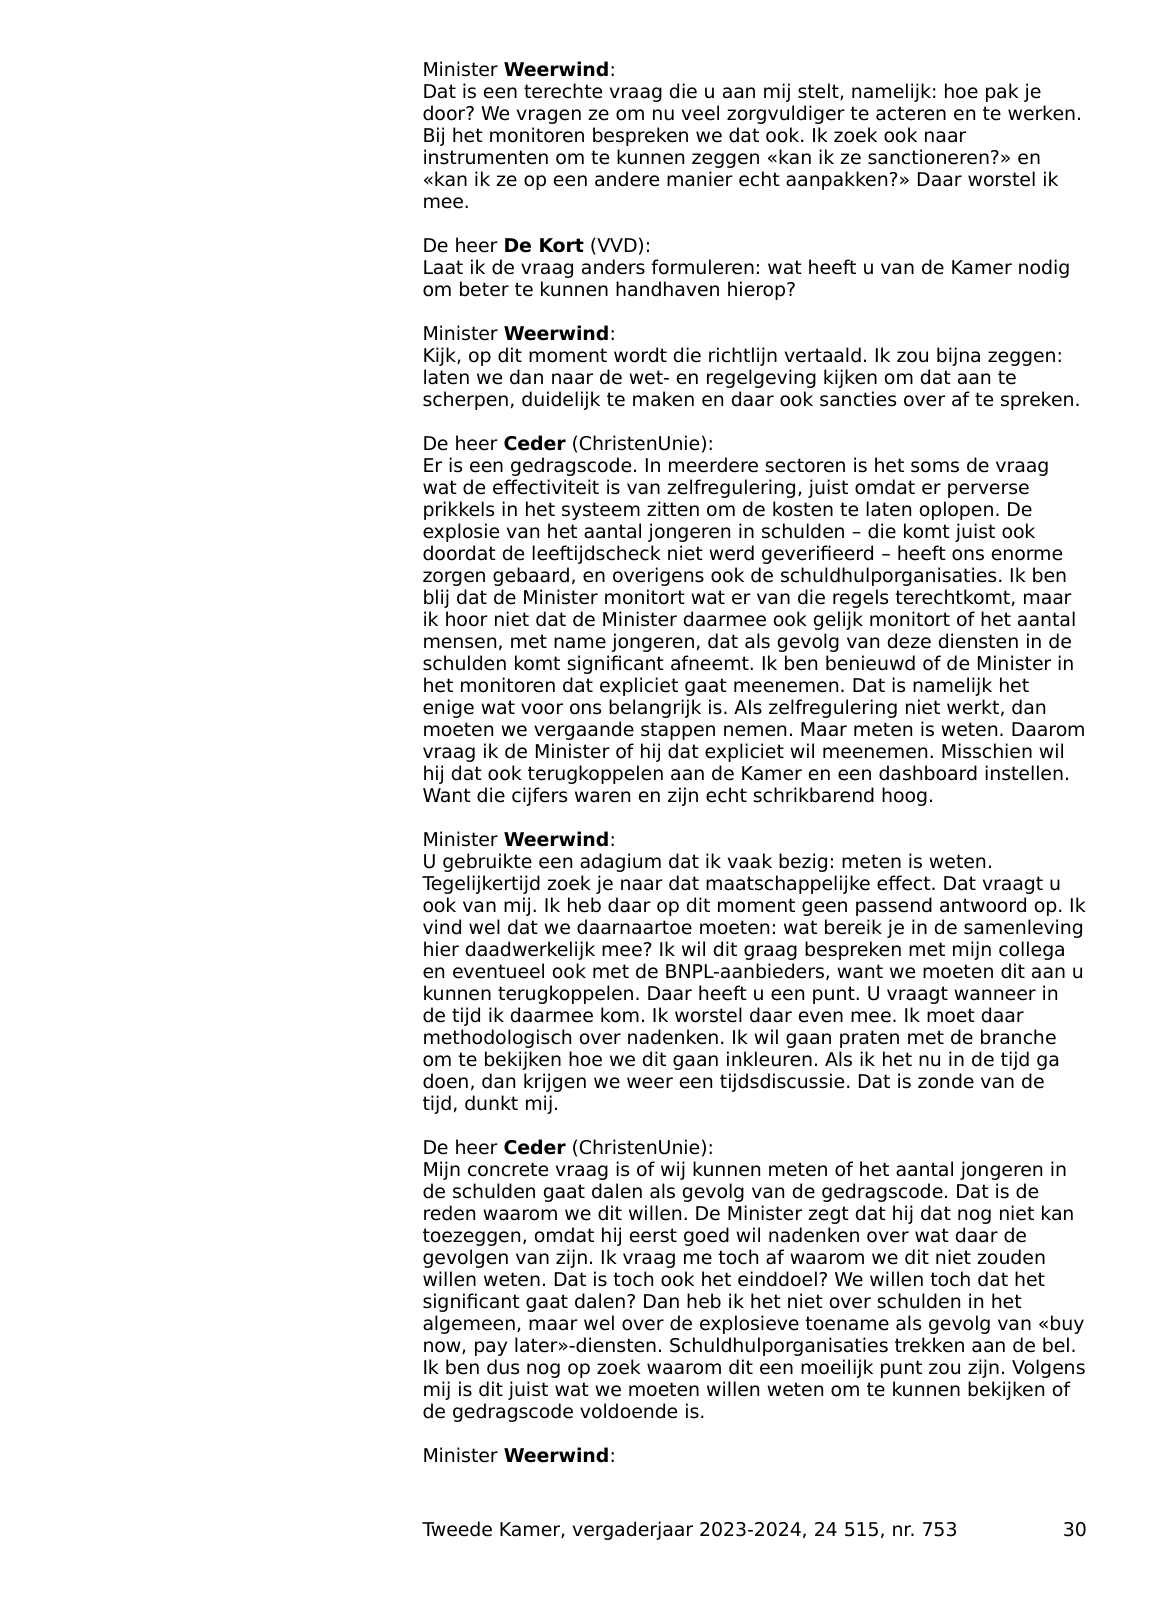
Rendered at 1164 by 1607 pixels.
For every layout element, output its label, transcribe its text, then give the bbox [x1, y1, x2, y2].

text Minister Weerwind: [422, 829, 1087, 851]
text Kijk, op dit moment wordt die richtlijn vertaald. Ik zou bijna zeggen: laten we dan naar de wet- en regelgeving kijken om dat aan te scherpen, duidelijk te maken en daar ook sancties over af te spreken. [422, 345, 1087, 411]
text Er is een gedragscode. In meerdere sectoren is het soms de vraag wat de effectiviteit is van zelfregulering, juist omdat er perverse prikkels in het systeem zitten om de kosten te laten oplopen. De explosie van het aantal jongeren in schulden – die komt juist ook doordat de leeftijdscheck niet werd geverifieerd – heeft ons enorme zorgen gebaard, en overigens ook de schuldhulporganisaties. Ik ben blij dat de Minister monitort wat er van die regels terechtkomt, maar ik hoor niet dat de Minister daarmee ook gelijk monitort of het aantal mensen, met name jongeren, dat als gevolg van deze diensten in de schulden komt significant afneemt. Ik ben benieuwd of de Minister in het monitoren dat expliciet gaat meenemen. Dat is namelijk het enige wat voor ons belangrijk is. Als zelfregulering niet werkt, dan moeten we vergaande stappen nemen. Maar meten is weten. Daarom vraag ik de Minister of hij dat expliciet wil meenemen. Misschien wil hij dat ook terugkoppelen aan de Kamer en een dashboard instellen. Want die cijfers waren en zijn echt schrikbarend hoog. [422, 455, 1087, 807]
text De heer De Kort (VVD): [422, 235, 1087, 257]
text Minister Weerwind: [422, 323, 1087, 345]
text Dat is een terechte vraag die u aan mij stelt, namelijk: hoe pak je door? We vragen ze om nu veel zorgvuldiger te acteren en te werken. Bij het monitoren bespreken we dat ook. Ik zoek ook naar instrumenten om te kunnen zeggen «kan ik ze sanctioneren?» en «kan ik ze op een andere manier echt aanpakken?» Daar worstel ik mee. [422, 81, 1087, 213]
text De heer Ceder (ChristenUnie): [422, 1137, 1087, 1159]
text Minister Weerwind: [422, 59, 1087, 81]
text De heer Ceder (ChristenUnie): [422, 433, 1087, 455]
text U gebruikte een adagium dat ik vaak bezig: meten is weten. Tegelijkertijd zoek je naar dat maatschappelijke effect. Dat vraagt u ook van mij. Ik heb daar op dit moment geen passend antwoord op. Ik vind wel dat we daarnaartoe moeten: wat bereik je in de samenleving hier daadwerkelijk mee? Ik wil dit graag bespreken met mijn collega en eventueel ook met de BNPL-aanbieders, want we moeten dit aan u kunnen terugkoppelen. Daar heeft u een punt. U vraagt wanneer in de tijd ik daarmee kom. Ik worstel daar even mee. Ik moet daar methodologisch over nadenken. Ik wil gaan praten met de branche om te bekijken hoe we dit gaan inkleuren. Als ik het nu in de tijd ga doen, dan krijgen we weer een tijdsdiscussie. Dat is zonde van de tijd, dunkt mij. [422, 851, 1087, 1115]
text Laat ik de vraag anders formuleren: wat heeft u van de Kamer nodig om beter te kunnen handhaven hierop? [422, 257, 1087, 301]
text Minister Weerwind: [422, 1445, 1087, 1467]
text Mijn concrete vraag is of wij kunnen meten of het aantal jongeren in de schulden gaat dalen als gevolg van de gedragscode. Dat is de reden waarom we dit willen. De Minister zegt dat hij dat nog niet kan toezeggen, omdat hij eerst goed wil nadenken over wat daar de gevolgen van zijn. Ik vraag me toch af waarom we dit niet zouden willen weten. Dat is toch ook het einddoel? We willen toch dat het significant gaat dalen? Dan heb ik het niet over schulden in het algemeen, maar wel over de explosieve toename als gevolg van «buy now, pay later»-diensten. Schuldhulporganisaties trekken aan de bel. Ik ben dus nog op zoek waarom dit een moeilijk punt zou zijn. Volgens mij is dit juist wat we moeten willen weten om te kunnen bekijken of de gedragscode voldoende is. [422, 1159, 1087, 1423]
